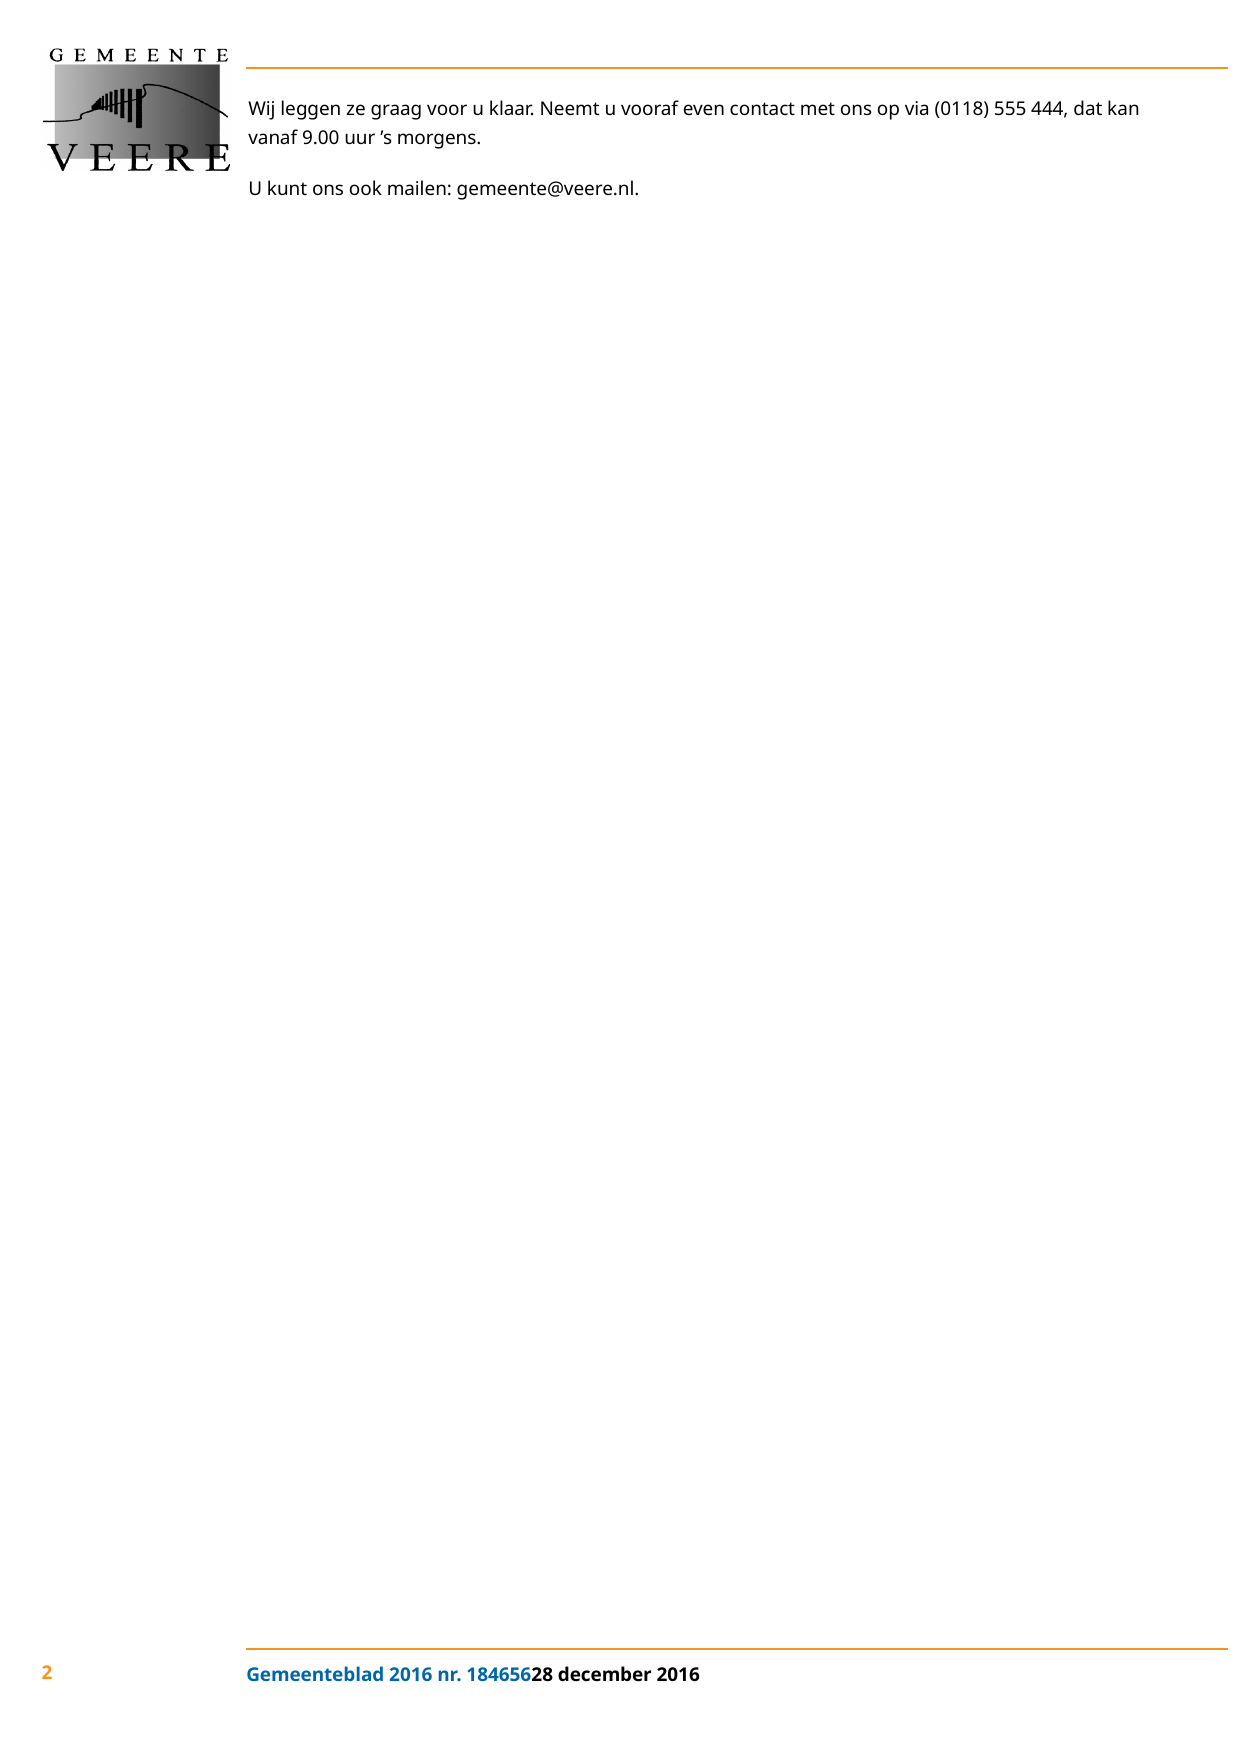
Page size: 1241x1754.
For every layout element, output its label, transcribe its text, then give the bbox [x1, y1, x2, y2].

text U kunt ons ook mailen: gemeente@veere.nl. [248, 175, 1152, 201]
picture [41, 47, 231, 172]
text Wij leggen ze graag voor u klaar. Neemt u vooraf even contact met ons op via (0118) 555 444, dat kan vanaf 9.00 uur ’s morgens. [248, 95, 1152, 150]
